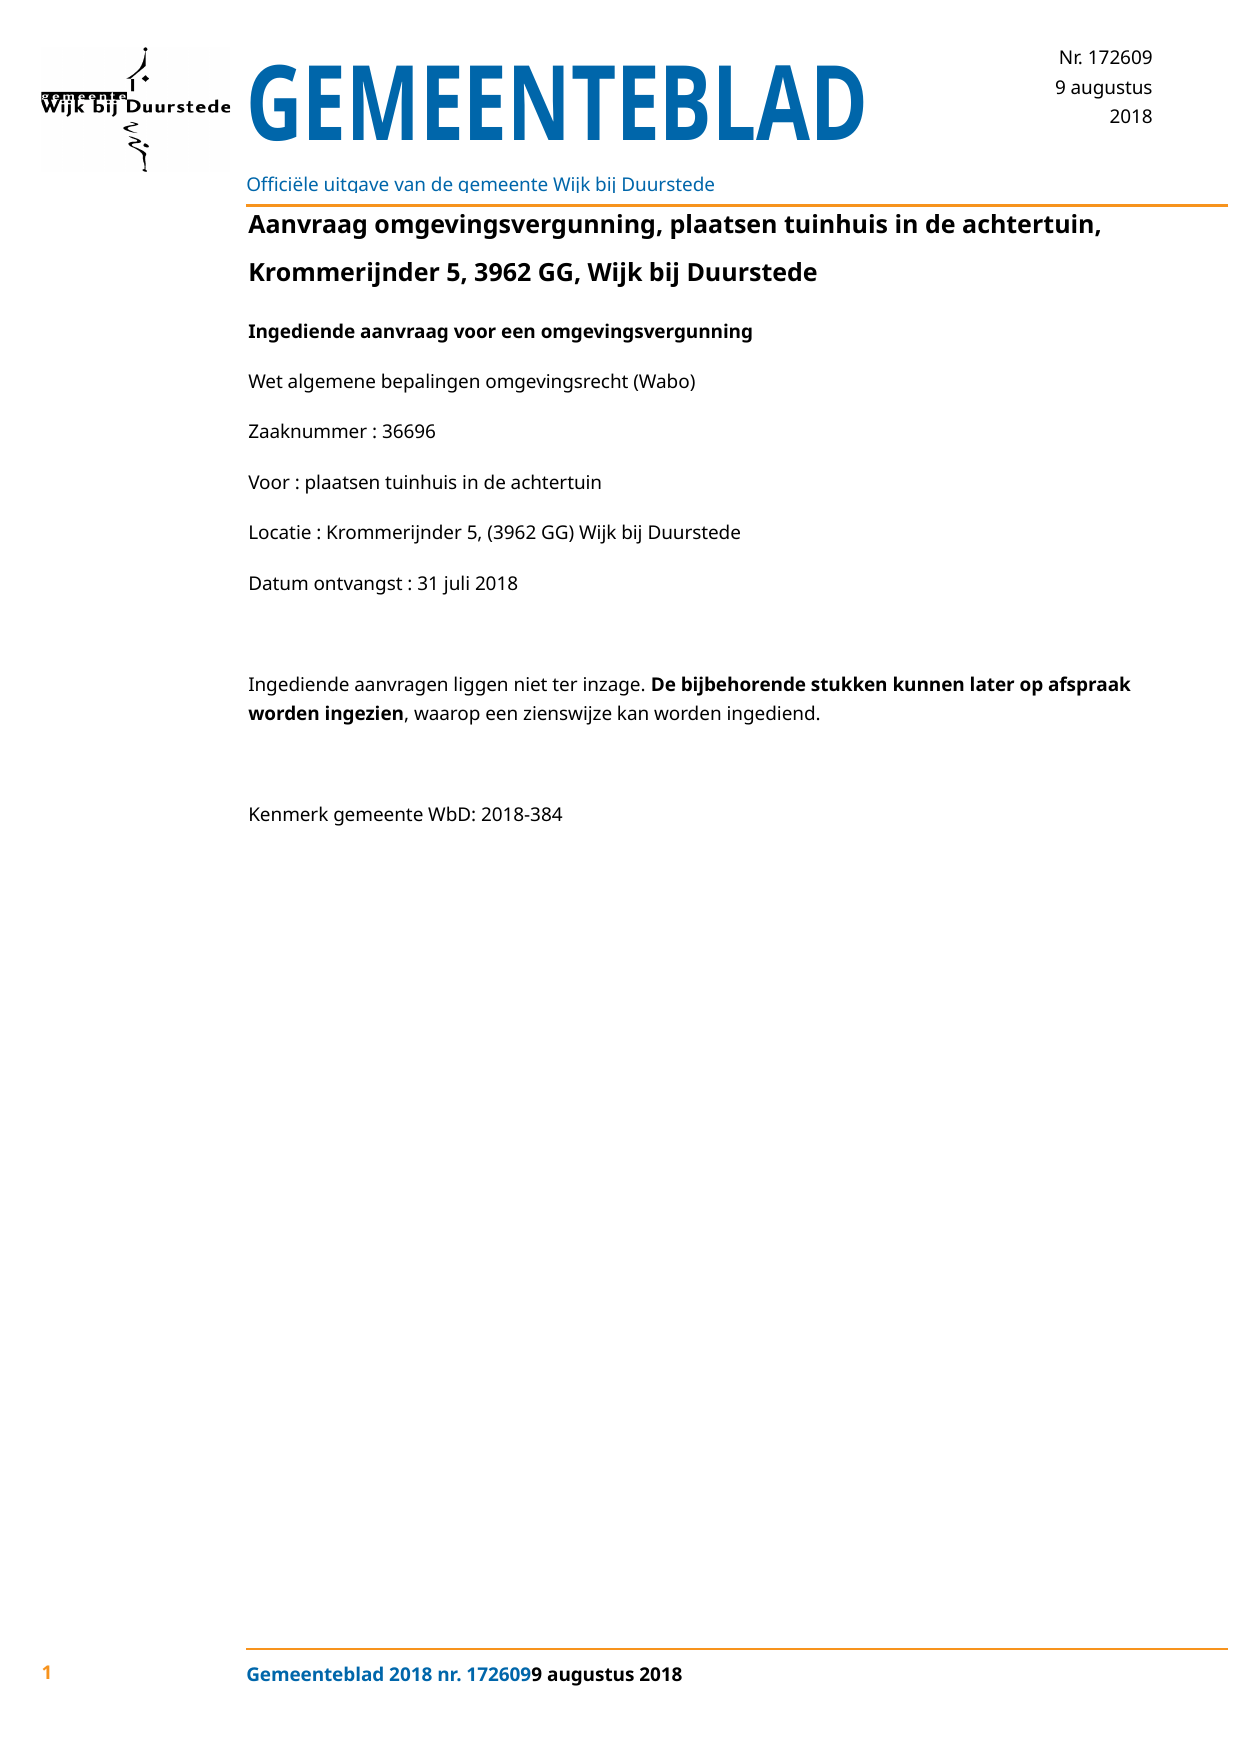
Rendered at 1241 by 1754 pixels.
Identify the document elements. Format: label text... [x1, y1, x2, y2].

text Locatie : Krommerijnder 5, (3962 GG) Wijk bij Duurstede [248, 519, 1152, 545]
text Ingediende aanvraag voor een omgevingsvergunning [248, 318, 1152, 344]
picture [41, 47, 231, 172]
text Datum ontvangst : 31 juli 2018 [248, 570, 1152, 596]
text Zaaknummer : 36696 [248, 419, 1152, 444]
text Voor : plaatsen tuinhuis in de achtertuin [248, 469, 1152, 495]
text Ingediende aanvragen liggen niet ter inzage. De bijbehorende stukken kunnen later op afspraak worden ingezien, waarop een zienswijze kan worden ingediend. [248, 671, 1152, 726]
text Wet algemene bepalingen omgevingsrecht (Wabo) [248, 368, 1152, 394]
text Kenmerk gemeente WbD: 2018-384 [248, 801, 1152, 827]
text Aanvraag omgevingsvergunning, plaatsen tuinhuis in de achtertuin, Krommerijnder 5, 3962 GG, Wijk bij Duurstede [248, 207, 1152, 288]
